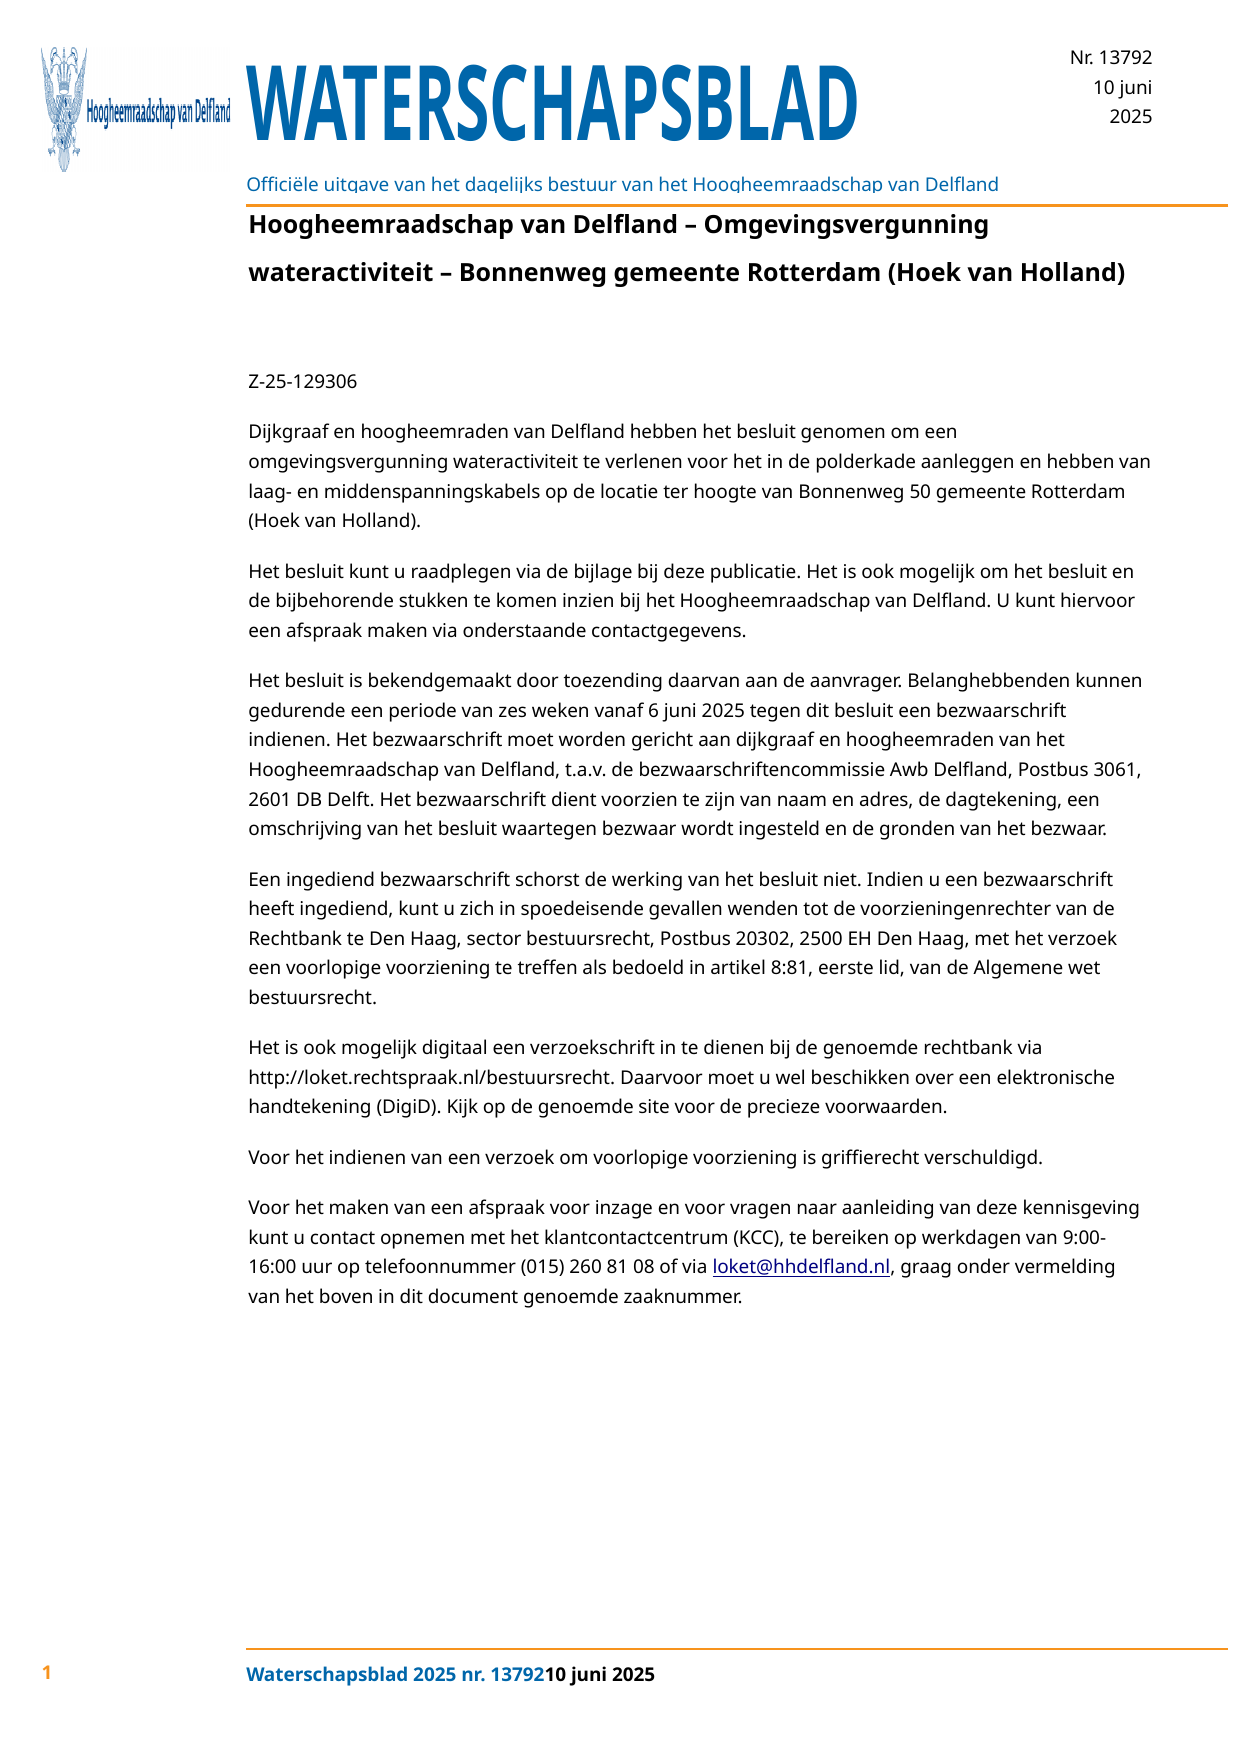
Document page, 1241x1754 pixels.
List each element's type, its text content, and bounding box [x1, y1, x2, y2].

text Voor het indienen van een verzoek om voorlopige voorziening is griffierecht verschuldigd. [248, 1144, 1152, 1170]
text Hoogheemraadschap van Delfland – Omgevingsvergunning wateractiviteit – Bonnenweg gemeente Rotterdam (Hoek van Holland) [248, 207, 1152, 288]
text Dijkgraaf en hoogheemraden van Delfland hebben het besluit genomen om een omgevingsvergunning wateractiviteit te verlenen voor het in de polderkade aanleggen en hebben van laag- en middenspanningskabels op de locatie ter hoogte van Bonnenweg 50 gemeente Rotterdam (Hoek van Holland). [248, 419, 1152, 533]
text Voor het maken van een afspraak voor inzage en voor vragen naar aanleiding van deze kennisgeving kunt u contact opnemen met het klantcontactcentrum (KCC), te bereiken op werkdagen van 9:00-16:00 uur op telefoonnummer (015) 260 81 08 of via loket@hhdelfland.nl, graag onder vermelding van het boven in dit document genoemde zaaknummer. [248, 1194, 1152, 1309]
text Het besluit is bekendgemaakt door toezending daarvan aan de aanvrager. Belanghebbenden kunnen gedurende een periode van zes weken vanaf 6 juni 2025 tegen dit besluit een bezwaarschrift indienen. Het bezwaarschrift moet worden gericht aan dijkgraaf en hoogheemraden van het Hoogheemraadschap van Delfland, t.a.v. de bezwaarschriftencommissie Awb Delfland, Postbus 3061, 2601 DB Delft. Het bezwaarschrift dient voorzien te zijn van naam en adres, de dagtekening, een omschrijving van het besluit waartegen bezwaar wordt ingesteld en de gronden van het bezwaar. [248, 667, 1152, 841]
text Een ingediend bezwaarschrift schorst de werking van het besluit niet. Indien u een bezwaarschrift heeft ingediend, kunt u zich in spoedeisende gevallen wenden tot de voorzieningenrechter van de Rechtbank te Den Haag, sector bestuursrecht, Postbus 20302, 2500 EH Den Haag, met het verzoek een voorlopige voorziening te treffen als bedoeld in artikel 8:81, eerste lid, van de Algemene wet bestuursrecht. [248, 866, 1152, 1010]
text Het is ook mogelijk digitaal een verzoekschrift in te dienen bij de genoemde rechtbank via http://loket.rechtspraak.nl/bestuursrecht. Daarvoor moet u wel beschikken over een elektronische handtekening (DigiD). Kijk op de genoemde site voor de precieze voorwaarden. [248, 1034, 1152, 1119]
picture [41, 47, 231, 172]
text Het besluit kunt u raadplegen via de bijlage bij deze publicatie. Het is ook mogelijk om het besluit en de bijbehorende stukken te komen inzien bij het Hoogheemraadschap van Delfland. U kunt hiervoor een afspraak maken via onderstaande contactgegevens. [248, 558, 1152, 643]
text Z-25-129306 [248, 368, 1152, 394]
